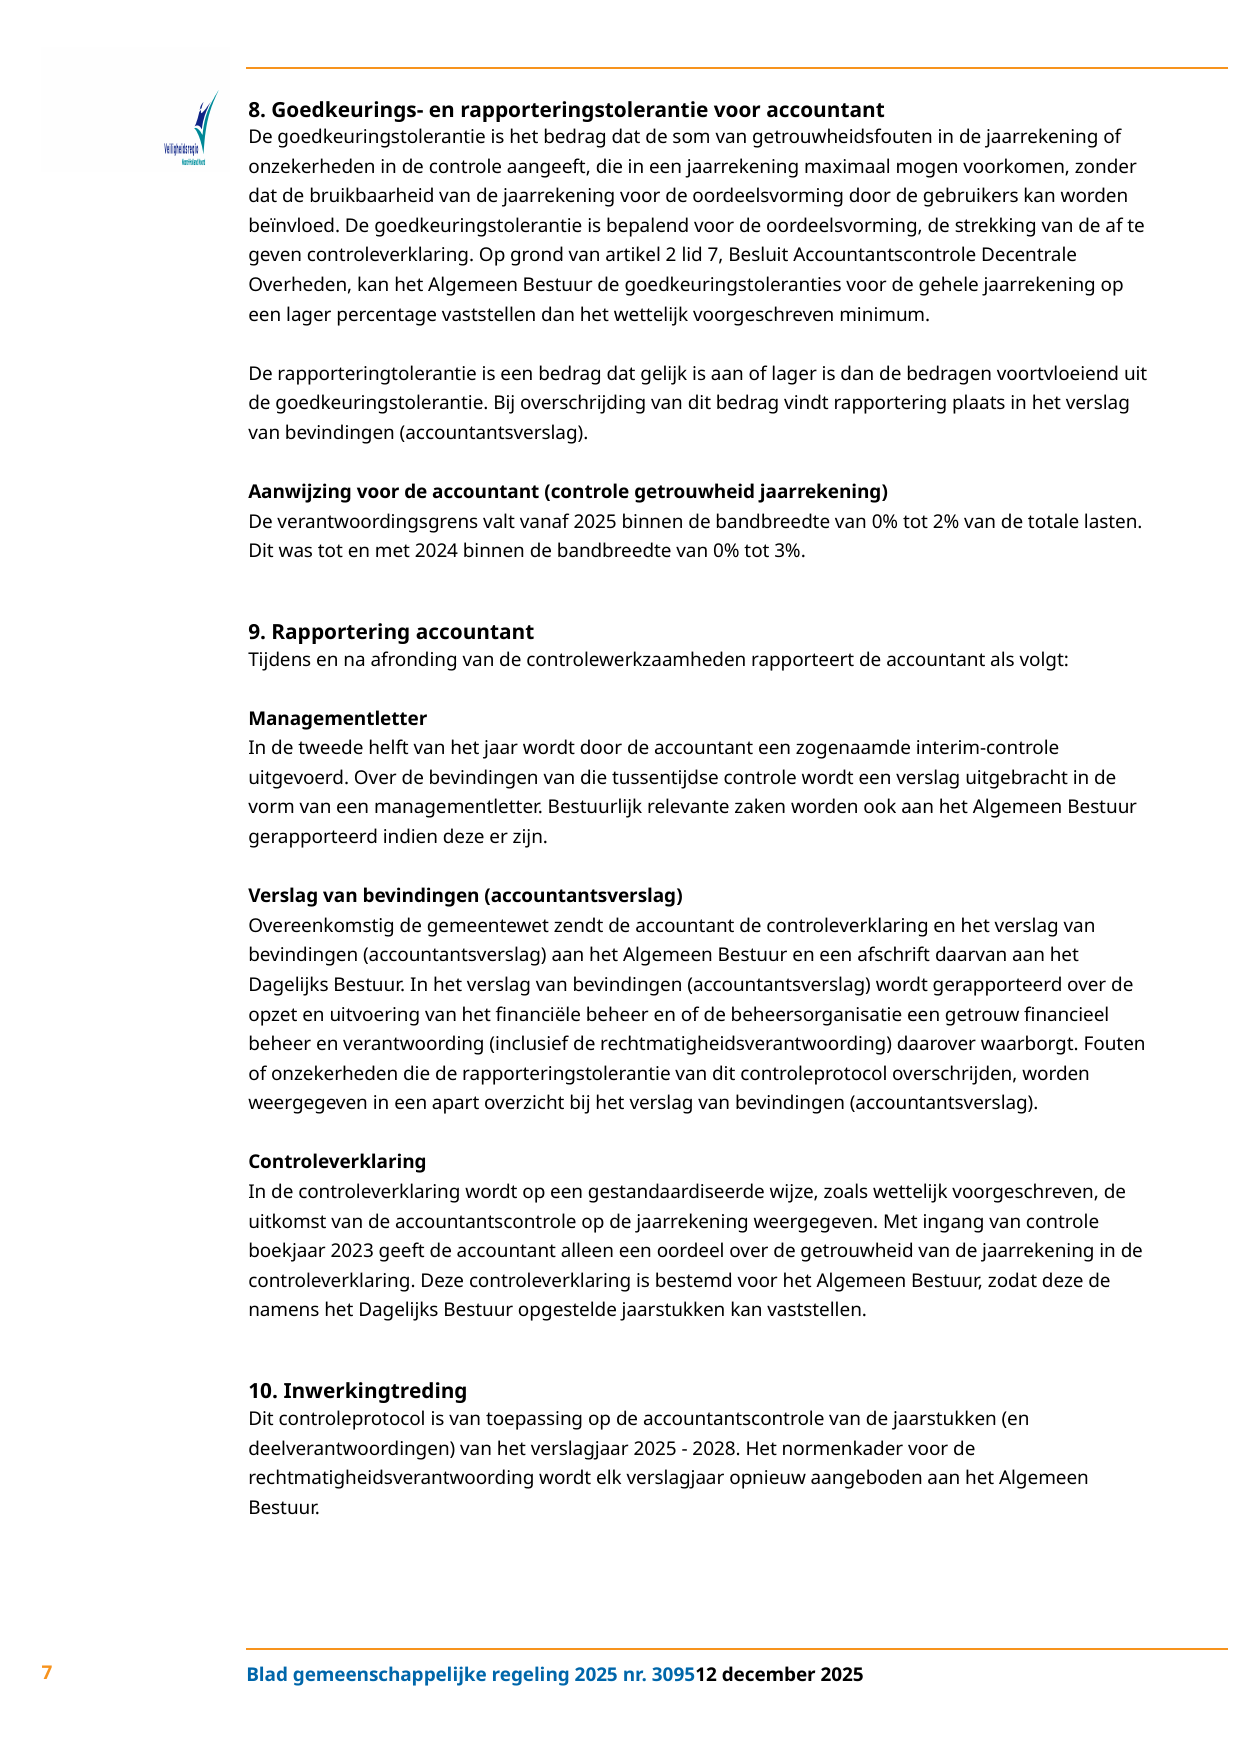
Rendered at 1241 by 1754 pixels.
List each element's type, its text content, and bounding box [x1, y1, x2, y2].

text Aanwijzing voor de accountant (controle getrouwheid jaarrekening) [248, 478, 1152, 504]
text Overeenkomstig de gemeentewet zendt de accountant de controleverklaring en het verslag van bevindingen (accountantsverslag) aan het Algemeen Bestuur en een afschrift daarvan aan het Dagelijks Bestuur. In het verslag van bevindingen (accountantsverslag) wordt gerapporteerd over de opzet en uitvoering van het financiële beheer en of de beheersorganisatie een getrouw financieel beheer en verantwoording (inclusief de rechtmatigheidsverantwoording) daarover waarborgt. Fouten of onzekerheden die de rapporteringstolerantie van dit controleprotocol overschrijden, worden weergegeven in een apart overzicht bij het verslag van bevindingen (accountantsverslag). [248, 912, 1152, 1115]
text 8. Goedkeurings- en rapporteringstolerantie voor accountant [248, 95, 1152, 123]
text De verantwoordingsgrens valt vanaf 2025 binnen de bandbreedte van 0% tot 2% van de totale lasten. Dit was tot en met 2024 binnen de bandbreedte van 0% tot 3%. [248, 508, 1152, 563]
text Managementletter [248, 705, 1152, 731]
text De rapporteringtolerantie is een bedrag dat gelijk is aan of lager is dan de bedragen voortvloeiend uit de goedkeuringstolerantie. Bij overschrijding van dit bedrag vindt rapportering plaats in het verslag van bevindingen (accountantsverslag). [248, 360, 1152, 445]
text Tijdens en na afronding van de controlewerkzaamheden rapporteert de accountant als volgt: [248, 646, 1152, 672]
text Verslag van bevindingen (accountantsverslag) [248, 882, 1152, 908]
text Controleverklaring [248, 1149, 1152, 1174]
text In de tweede helft van het jaar wordt door de accountant een zogenaamde interim-controle uitgevoerd. Over de bevindingen van die tussentijdse controle wordt een verslag uitgebracht in de vorm van een managementletter. Bestuurlijk relevante zaken worden ook aan het Algemeen Bestuur gerapporteerd indien deze er zijn. [248, 734, 1152, 849]
text 10. Inwerkingtreding [248, 1377, 1152, 1405]
text De goedkeuringstolerantie is het bedrag dat de som van getrouwheidsfouten in de jaarrekening of onzekerheden in de controle aangeeft, die in een jaarrekening maximaal mogen voorkomen, zonder dat de bruikbaarheid van de jaarrekening voor de oordeelsvorming door de gebruikers kan worden beïnvloed. De goedkeuringstolerantie is bepalend voor de oordeelsvorming, de strekking van de af te geven controleverklaring. Op grond van artikel 2 lid 7, Besluit Accountantscontrole Decentrale Overheden, kan het Algemeen Bestuur de goedkeuringstoleranties voor de gehele jaarrekening op een lager percentage vaststellen dan het wettelijk voorgeschreven minimum. [248, 123, 1152, 326]
picture [41, 47, 231, 172]
text Dit controleprotocol is van toepassing op de accountantscontrole van de jaarstukken (en deelverantwoordingen) van het verslagjaar 2025 - 2028. Het normenkader voor de rechtmatigheidsverantwoording wordt elk verslagjaar opnieuw aangeboden aan het Algemeen Bestuur. [248, 1405, 1152, 1519]
text In de controleverklaring wordt op een gestandaardiseerde wijze, zoals wettelijk voorgeschreven, de uitkomst van de accountantscontrole op de jaarrekening weergegeven. Met ingang van controle boekjaar 2023 geeft de accountant alleen een oordeel over de getrouwheid van de jaarrekening in de controleverklaring. Deze controleverklaring is bestemd voor het Algemeen Bestuur, zodat deze de namens het Dagelijks Bestuur opgestelde jaarstukken kan vaststellen. [248, 1178, 1152, 1322]
text 9. Rapportering accountant [248, 617, 1152, 646]
